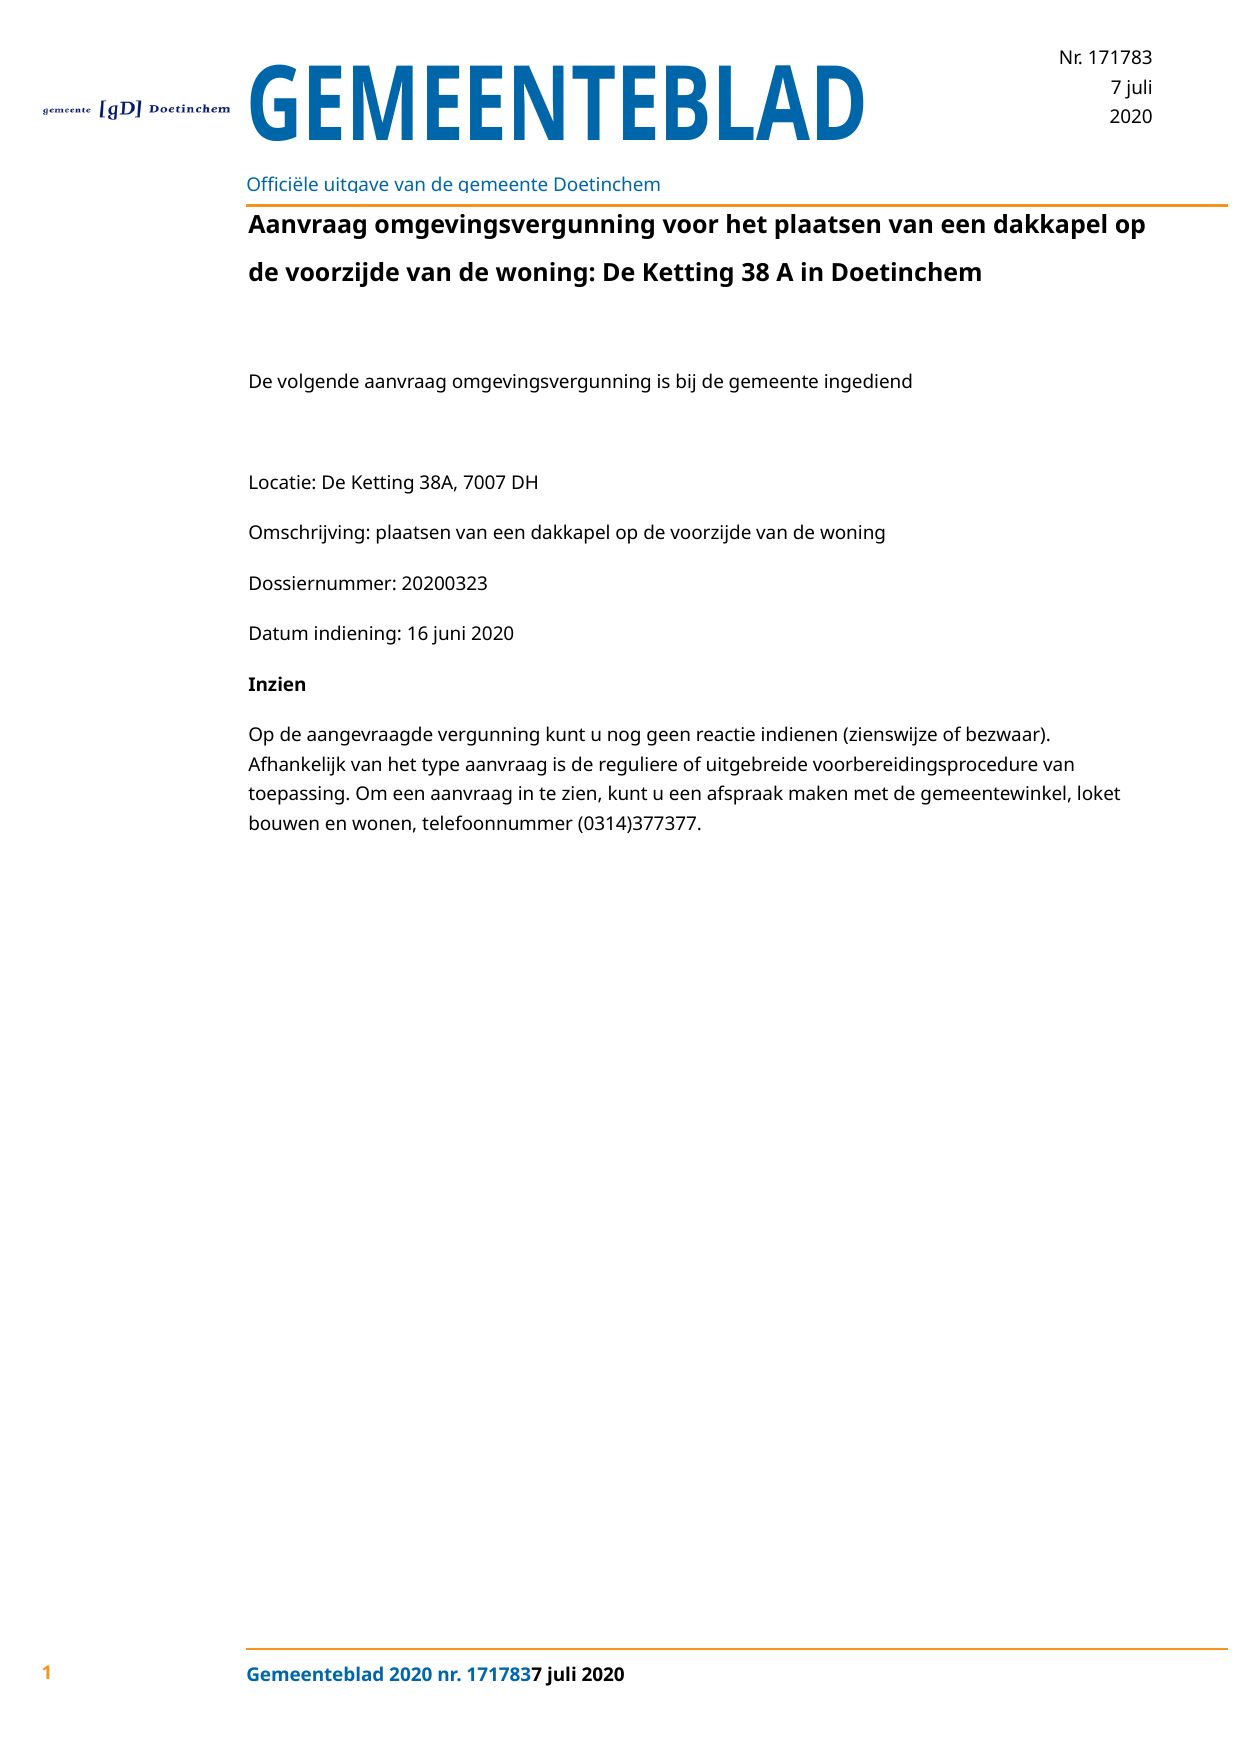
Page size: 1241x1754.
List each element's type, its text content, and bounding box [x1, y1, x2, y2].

text Datum indiening: 16 juni 2020 [248, 620, 1152, 646]
picture [41, 47, 231, 172]
text De volgende aanvraag omgevingsvergunning is bij de gemeente ingediend [248, 368, 1152, 394]
text Op de aangevraagde vergunning kunt u nog geen reactie indienen (zienswijze of bezwaar). Afhankelijk van het type aanvraag is de reguliere of uitgebreide voorbereidingsprocedure van toepassing. Om een aanvraag in te zien, kunt u een afspraak maken met de gemeentewinkel, loket bouwen en wonen, telefoonnummer (0314)377377. [248, 721, 1152, 836]
text Locatie: De Ketting 38A, 7007 DH [248, 469, 1152, 495]
text Dossiernummer: 20200323 [248, 570, 1152, 596]
text Omschrijving: plaatsen van een dakkapel op de voorzijde van de woning [248, 519, 1152, 545]
text Aanvraag omgevingsvergunning voor het plaatsen van een dakkapel op de voorzijde van de woning: De Ketting 38 A in Doetinchem [248, 207, 1152, 288]
text Inzien [248, 671, 1152, 697]
